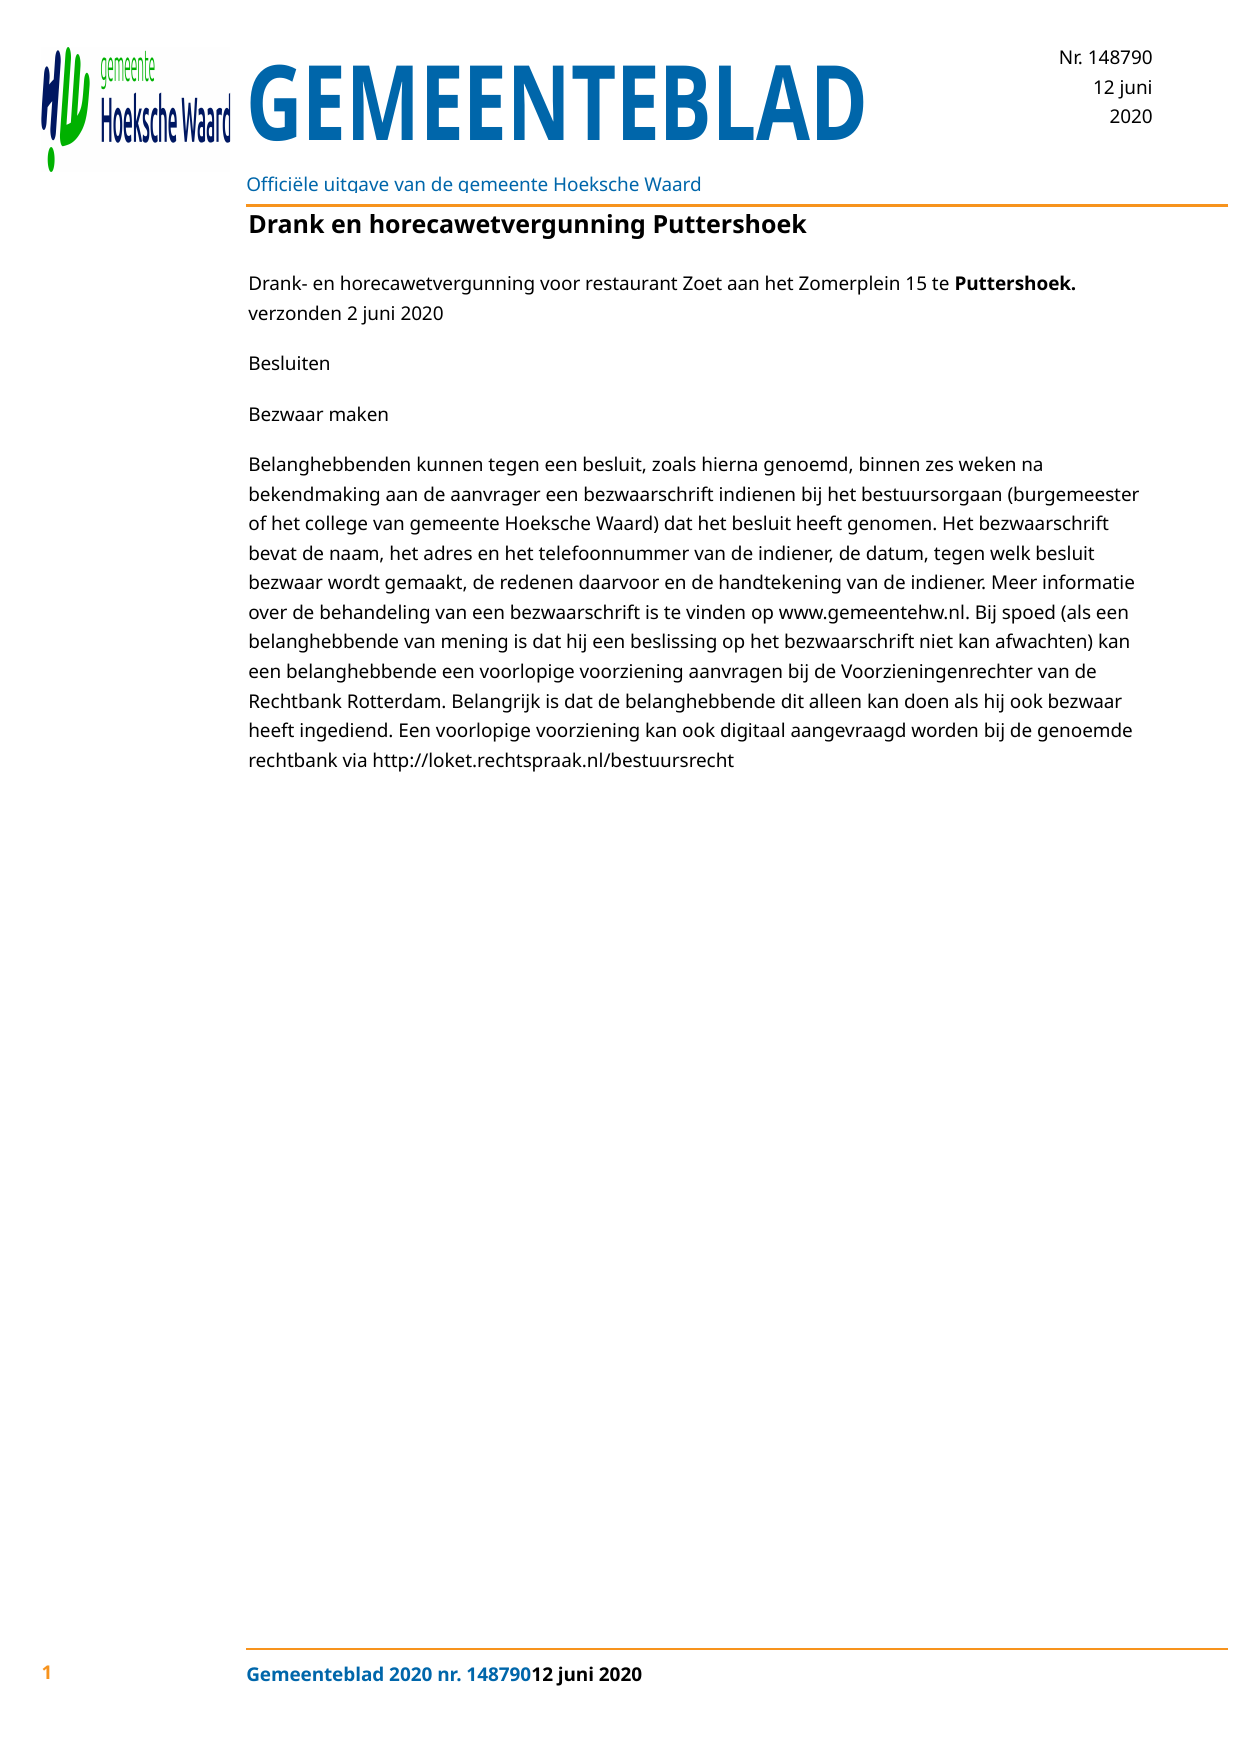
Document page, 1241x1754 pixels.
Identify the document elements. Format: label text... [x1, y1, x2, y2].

text Belanghebbenden kunnen tegen een besluit, zoals hierna genoemd, binnen zes weken na bekendmaking aan de aanvrager een bezwaarschrift indienen bij het bestuursorgaan (burgemeester of het college van gemeente Hoeksche Waard) dat het besluit heeft genomen. Het bezwaarschrift bevat de naam, het adres en het telefoonnummer van de indiener, de datum, tegen welk besluit bezwaar wordt gemaakt, de redenen daarvoor en de handtekening van de indiener. Meer informatie over de behandeling van een bezwaarschrift is te vinden op www.gemeentehw.nl. Bij spoed (als een belanghebbende van mening is dat hij een beslissing op het bezwaarschrift niet kan afwachten) kan een belanghebbende een voorlopige voorziening aanvragen bij de Voorzieningenrechter van de Rechtbank Rotterdam. Belangrijk is dat de belanghebbende dit alleen kan doen als hij ook bezwaar heeft ingediend. Een voorlopige voorziening kan ook digitaal aangevraagd worden bij de genoemde rechtbank via http://loket.rechtspraak.nl/bestuursrecht [248, 451, 1152, 773]
text Drank en horecawetvergunning Puttershoek [248, 207, 1152, 241]
picture [41, 47, 231, 172]
text Drank- en horecawetvergunning voor restaurant Zoet aan het Zomerplein 15 te Puttershoek. verzonden 2 juni 2020 [248, 270, 1152, 326]
text Besluiten [248, 350, 1152, 376]
text Bezwaar maken [248, 401, 1152, 426]
